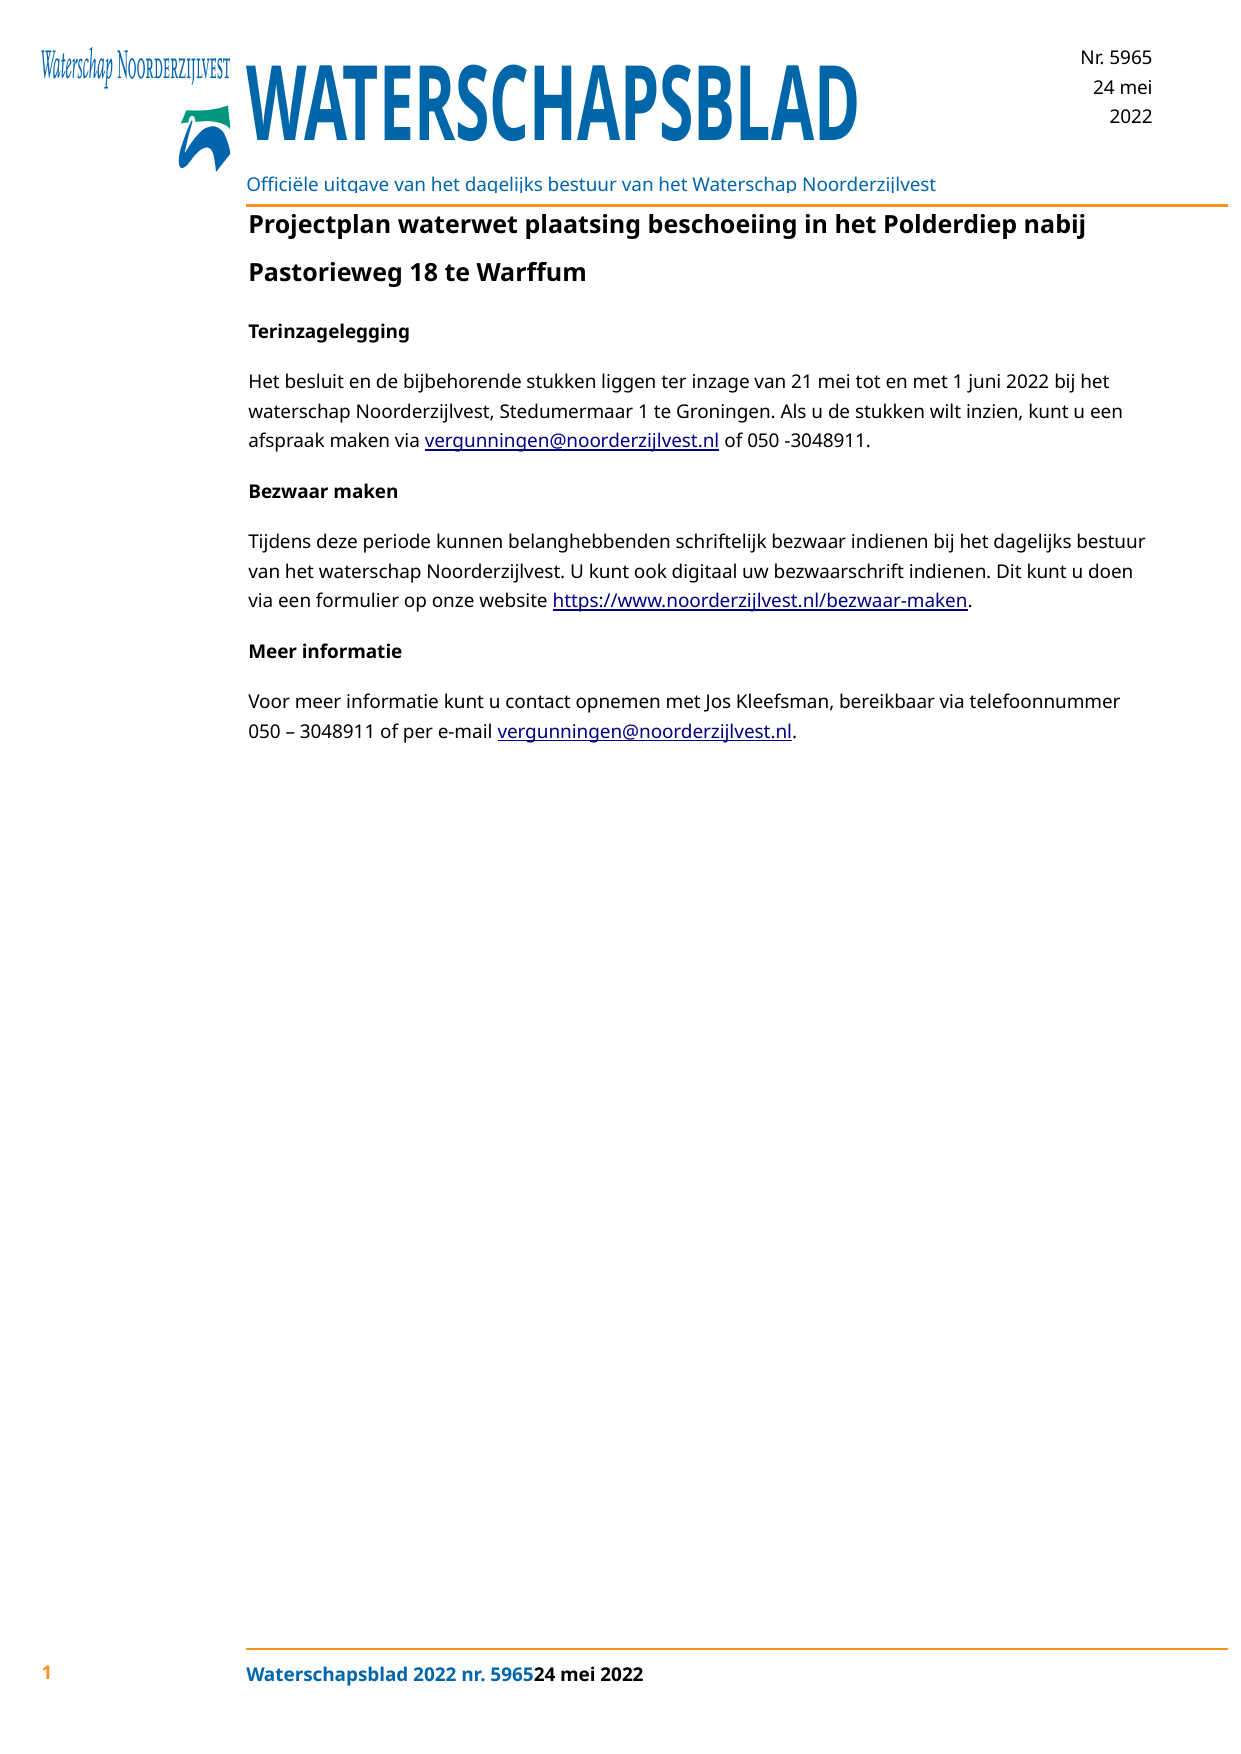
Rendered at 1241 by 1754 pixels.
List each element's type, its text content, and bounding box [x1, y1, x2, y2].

text Het besluit en de bijbehorende stukken liggen ter inzage van 21 mei tot en met 1 juni 2022 bij het waterschap Noorderzijlvest, Stedumermaar 1 te Groningen. Als u de stukken wilt inzien, kunt u een afspraak maken via vergunningen@noorderzijlvest.nl of 050 -3048911. [248, 368, 1152, 453]
text Voor meer informatie kunt u contact opnemen met Jos Kleefsman, bereikbaar via telefoonnummer 050 – 3048911 of per e-mail vergunningen@noorderzijlvest.nl. [248, 688, 1152, 744]
text Meer informatie [248, 638, 1152, 664]
picture [41, 47, 231, 172]
text Terinzagelegging [248, 318, 1152, 344]
text Projectplan waterwet plaatsing beschoeiing in het Polderdiep nabij Pastorieweg 18 te Warffum [248, 207, 1152, 288]
text Bezwaar maken [248, 478, 1152, 504]
text Tijdens deze periode kunnen belanghebbenden schriftelijk bezwaar indienen bij het dagelijks bestuur van het waterschap Noorderzijlvest. U kunt ook digitaal uw bezwaarschrift indienen. Dit kunt u doen via een formulier op onze website https://www.noorderzijlvest.nl/bezwaar-maken. [248, 528, 1152, 613]
